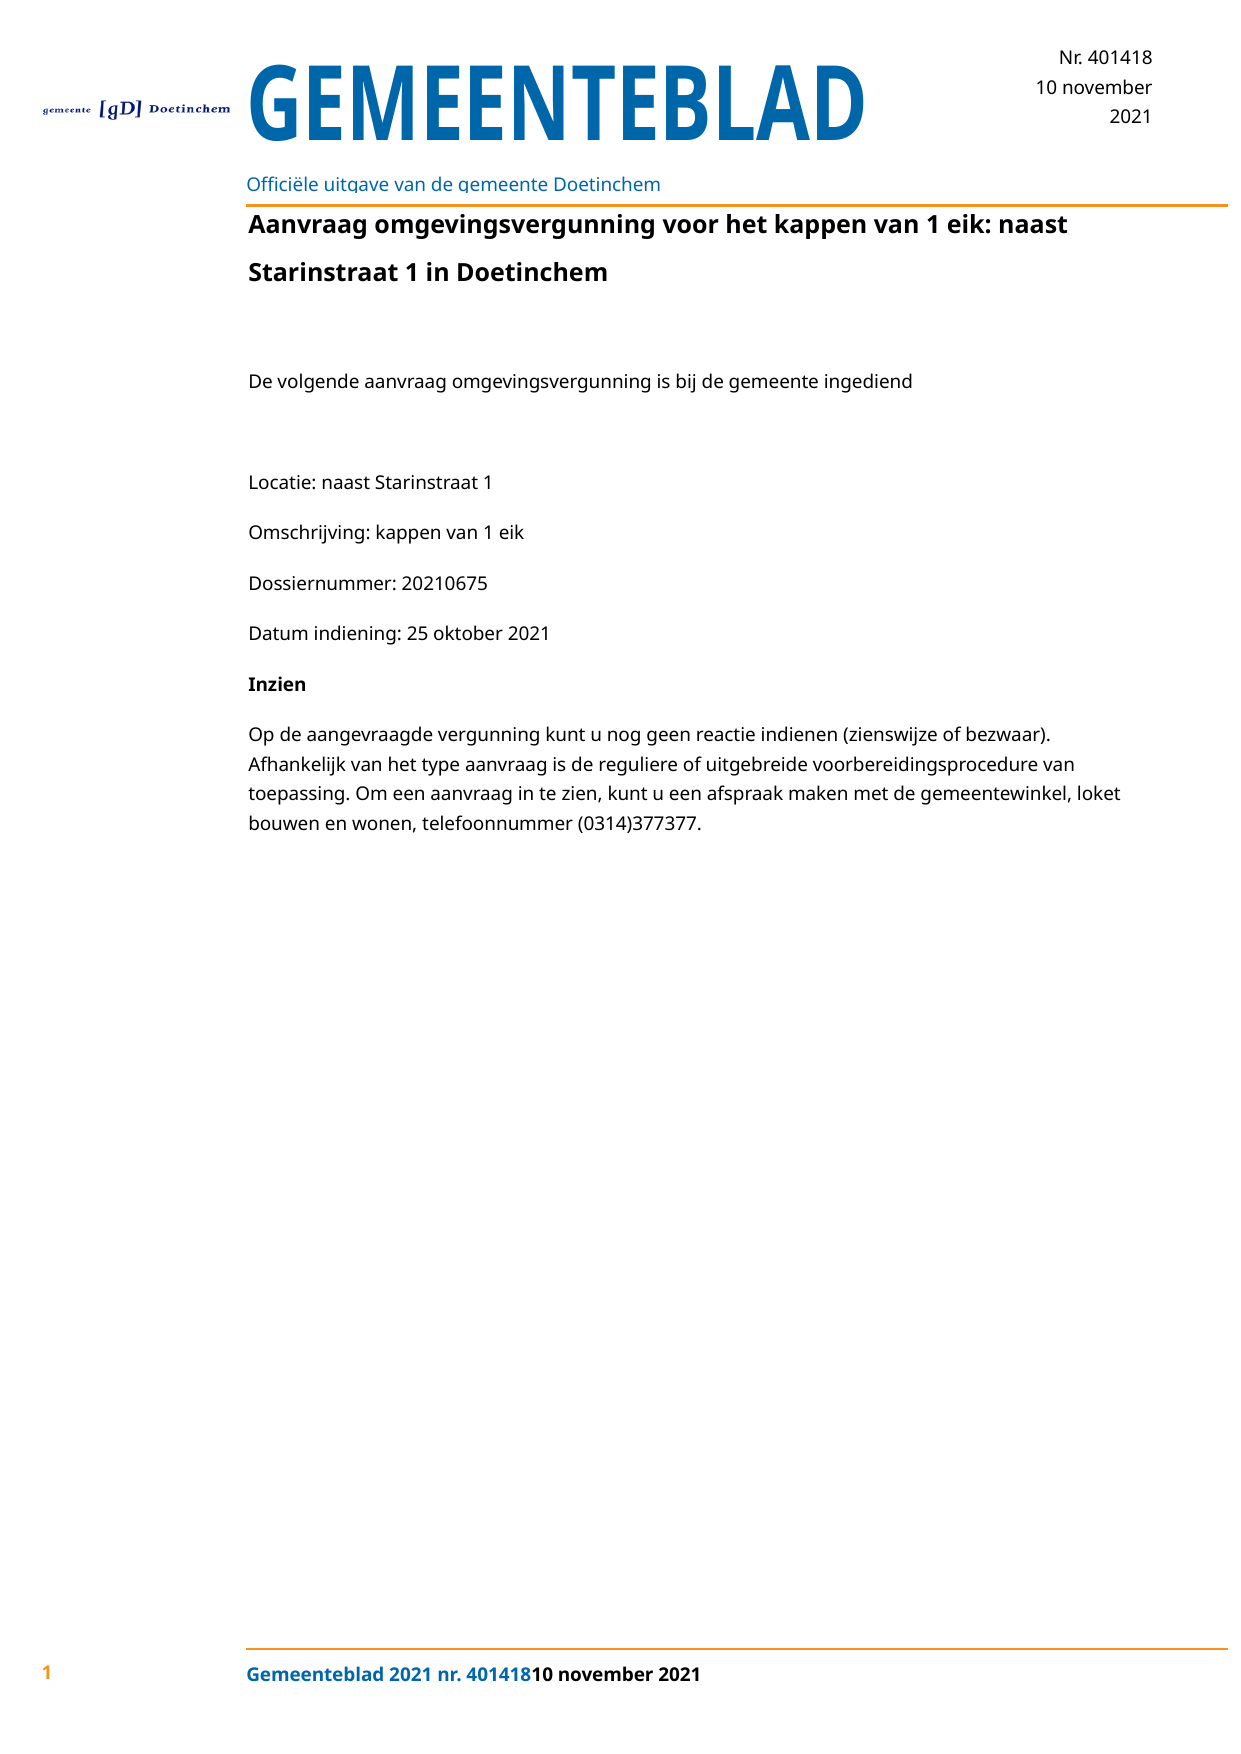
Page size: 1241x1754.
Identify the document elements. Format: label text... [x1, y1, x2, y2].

picture [41, 47, 231, 172]
text Datum indiening: 25 oktober 2021 [248, 620, 1152, 646]
text Locatie: naast Starinstraat 1 [248, 469, 1152, 495]
text Dossiernummer: 20210675 [248, 570, 1152, 596]
text Aanvraag omgevingsvergunning voor het kappen van 1 eik: naast Starinstraat 1 in Doetinchem [248, 207, 1152, 288]
text De volgende aanvraag omgevingsvergunning is bij de gemeente ingediend [248, 368, 1152, 394]
text Omschrijving: kappen van 1 eik [248, 519, 1152, 545]
text Op de aangevraagde vergunning kunt u nog geen reactie indienen (zienswijze of bezwaar). Afhankelijk van het type aanvraag is de reguliere of uitgebreide voorbereidingsprocedure van toepassing. Om een aanvraag in te zien, kunt u een afspraak maken met de gemeentewinkel, loket bouwen en wonen, telefoonnummer (0314)377377. [248, 721, 1152, 836]
text Inzien [248, 671, 1152, 697]
